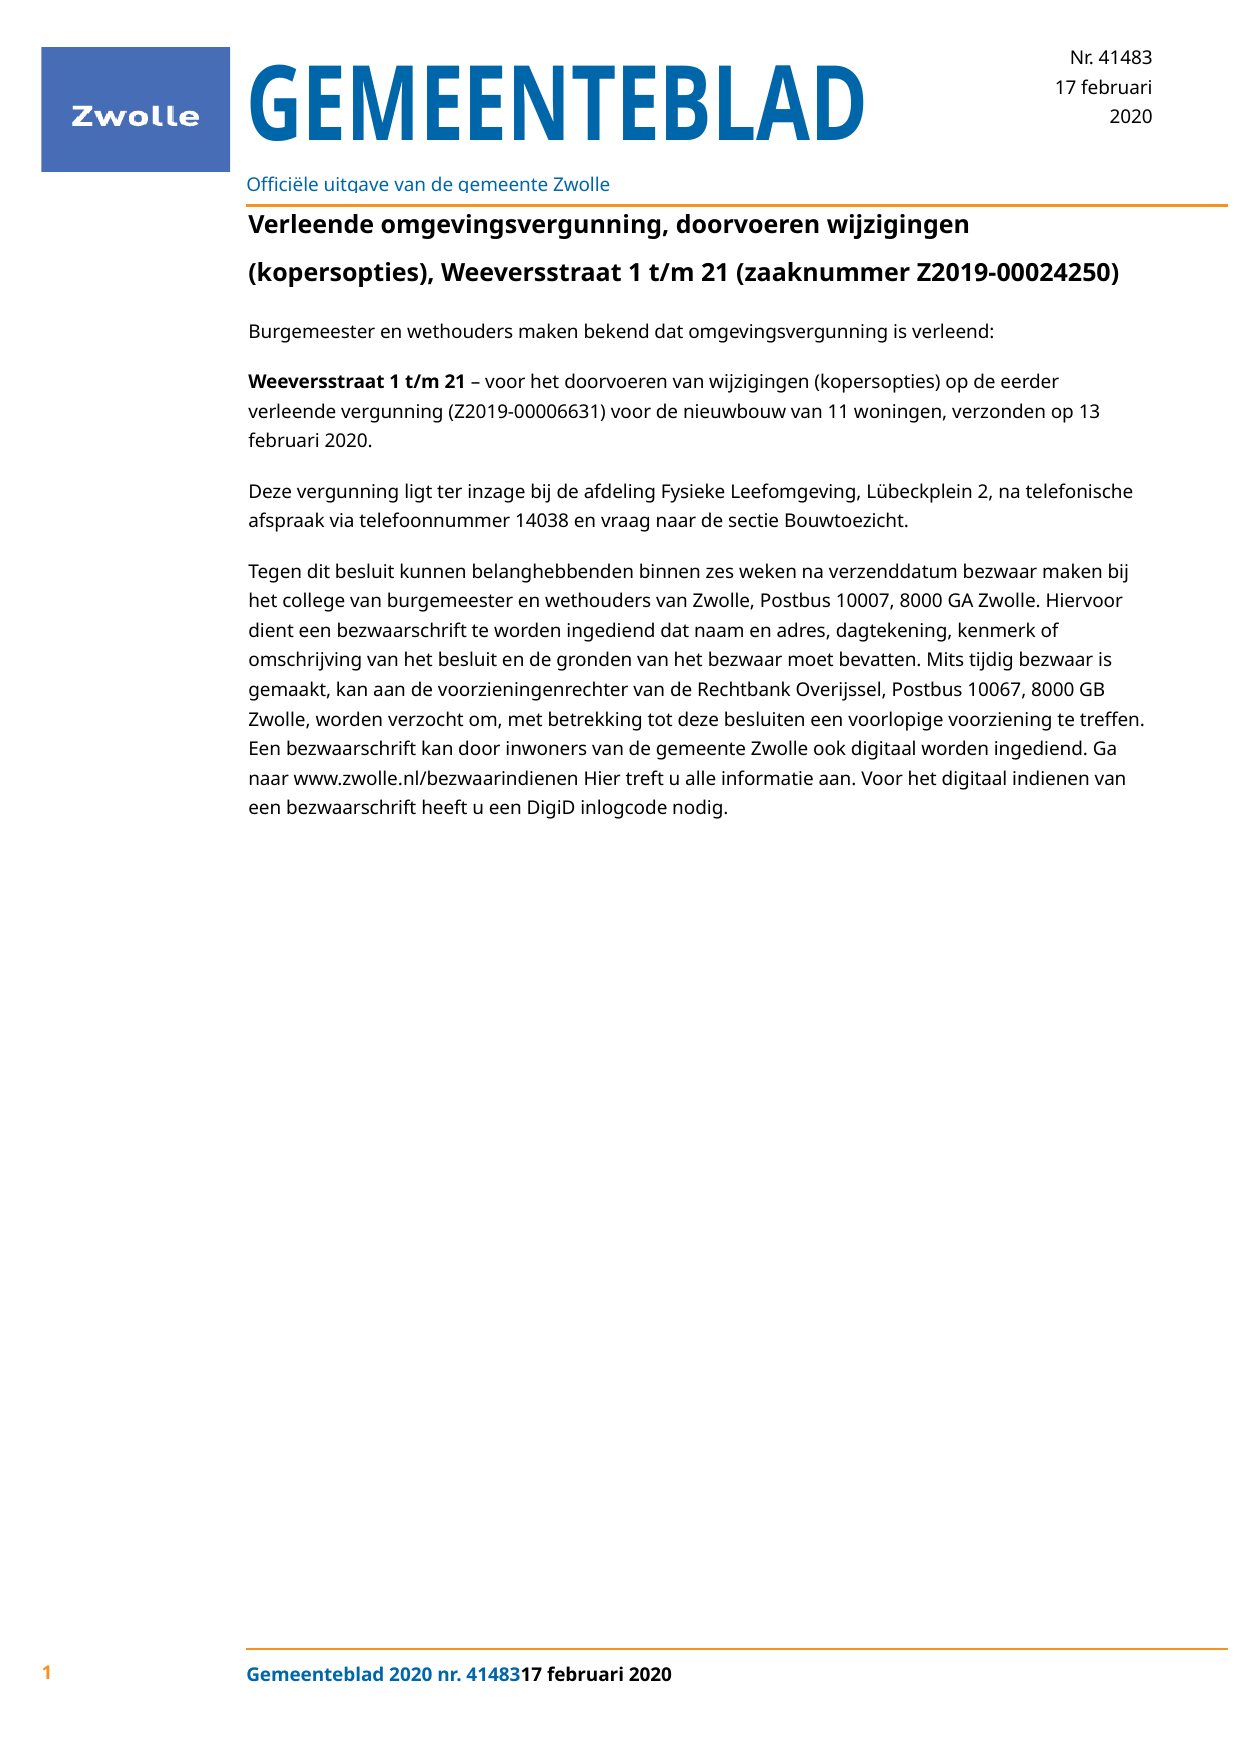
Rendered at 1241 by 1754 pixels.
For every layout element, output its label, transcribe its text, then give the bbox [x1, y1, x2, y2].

text Weeversstraat 1 t/m 21 – voor het doorvoeren van wijzigingen (kopersopties) op de eerder verleende vergunning (Z2019-00006631) voor de nieuwbouw van 11 woningen, verzonden op 13 februari 2020. [248, 368, 1152, 453]
text Verleende omgevingsvergunning, doorvoeren wijzigingen (kopersopties), Weeversstraat 1 t/m 21 (zaaknummer Z2019-00024250) [248, 207, 1152, 288]
picture [41, 47, 231, 172]
text Deze vergunning ligt ter inzage bij de afdeling Fysieke Leefomgeving, Lübeckplein 2, na telefonische afspraak via telefoonnummer 14038 en vraag naar de sectie Bouwtoezicht. [248, 478, 1152, 533]
text Tegen dit besluit kunnen belanghebbenden binnen zes weken na verzenddatum bezwaar maken bij het college van burgemeester en wethouders van Zwolle, Postbus 10007, 8000 GA Zwolle. Hiervoor dient een bezwaarschrift te worden ingediend dat naam en adres, dagtekening, kenmerk of omschrijving van het besluit en de gronden van het bezwaar moet bevatten. Mits tijdig bezwaar is gemaakt, kan aan de voorzieningenrechter van de Rechtbank Overijssel, Postbus 10067, 8000 GB Zwolle, worden verzocht om, met betrekking tot deze besluiten een voorlopige voorziening te treffen. Een bezwaarschrift kan door inwoners van de gemeente Zwolle ook digitaal worden ingediend. Ga naar www.zwolle.nl/bezwaarindienen Hier treft u alle informatie aan. Voor het digitaal indienen van een bezwaarschrift heeft u een DigiD inlogcode nodig. [248, 558, 1152, 820]
text Burgemeester en wethouders maken bekend dat omgevingsvergunning is verleend: [248, 318, 1152, 344]
